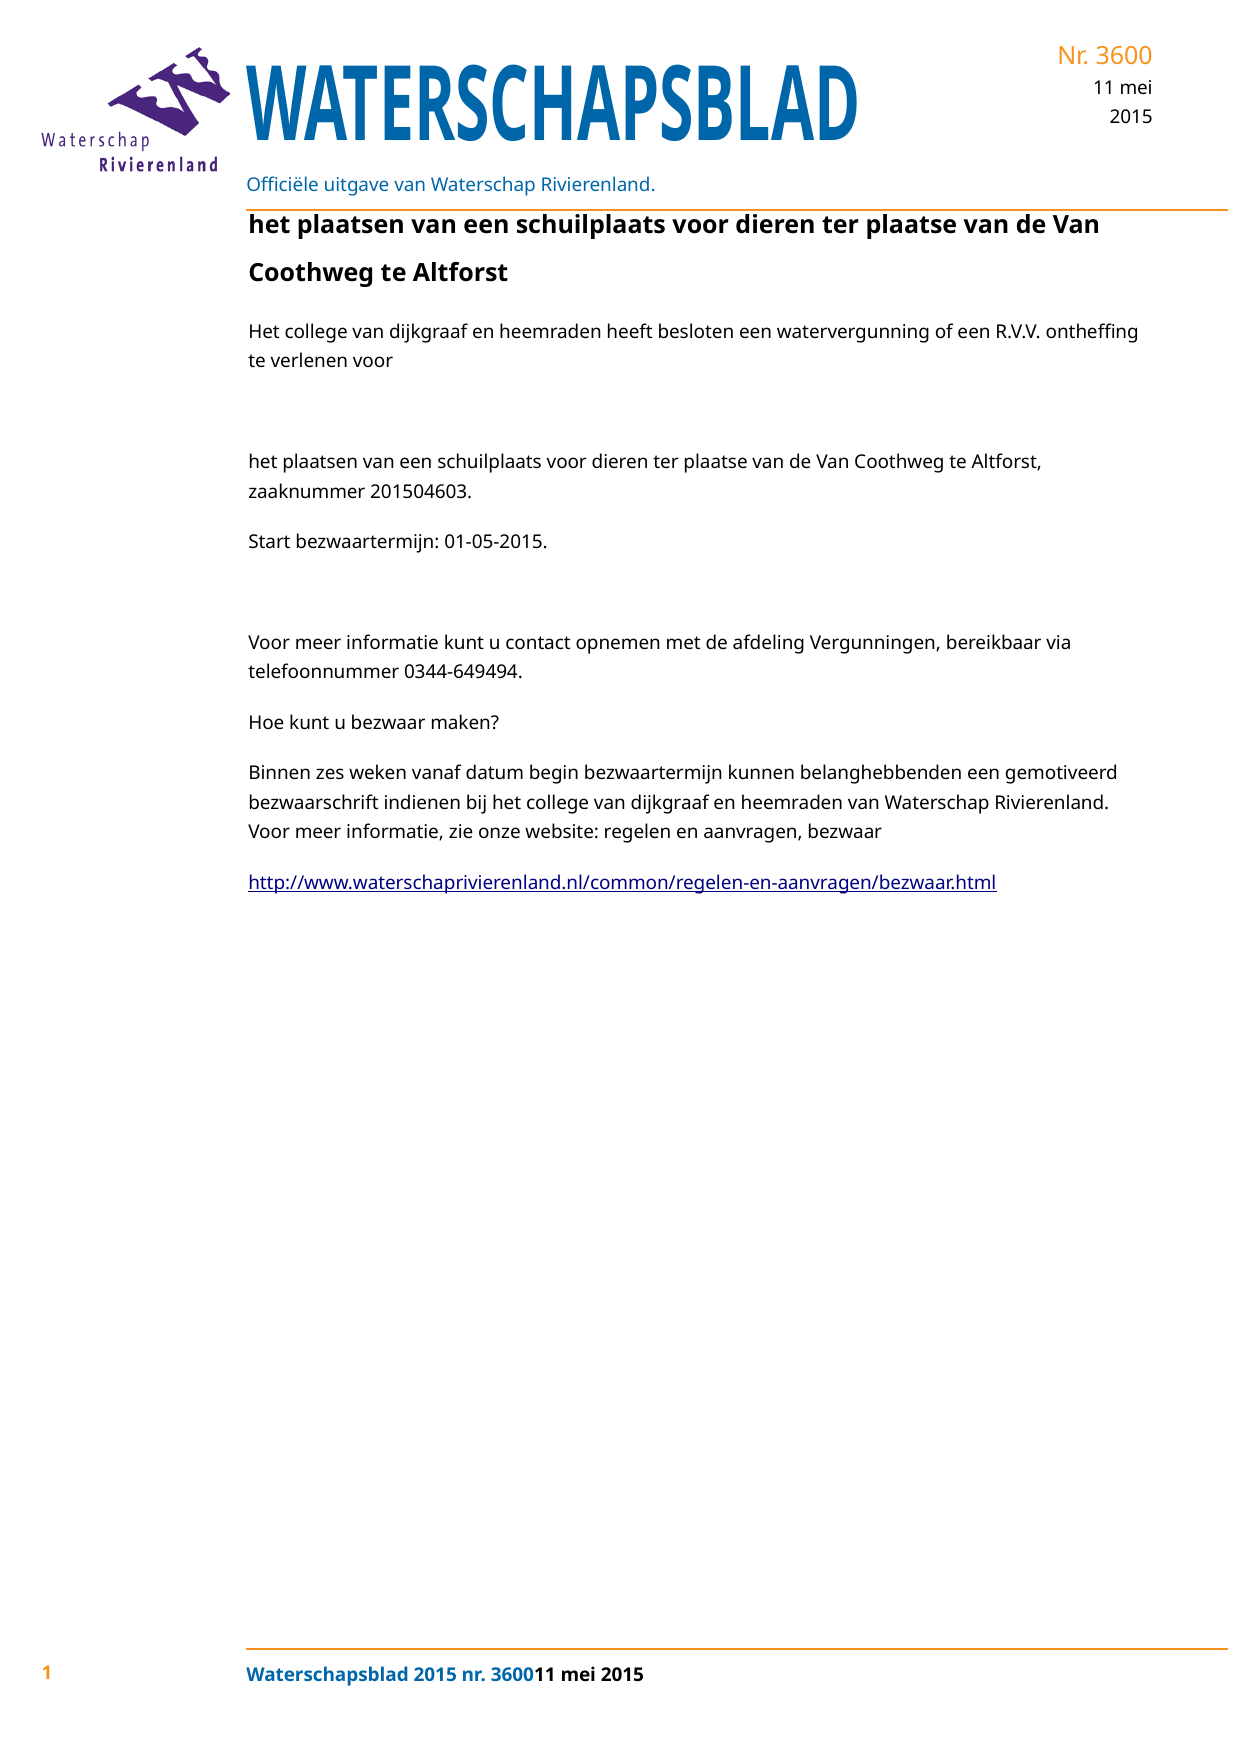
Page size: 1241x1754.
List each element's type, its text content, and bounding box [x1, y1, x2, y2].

text Het college van dijkgraaf en heemraden heeft besloten een watervergunning of een R.V.V. ontheffing te verlenen voor [248, 318, 1152, 373]
text het plaatsen van een schuilplaats voor dieren ter plaatse van de Van Coothweg te Altforst [248, 211, 1152, 288]
text het plaatsen van een schuilplaats voor dieren ter plaatse van de Van Coothweg te Altforst, zaaknummer 201504603. [248, 448, 1152, 504]
text Start bezwaartermijn: 01-05-2015. [248, 528, 1152, 554]
text Hoe kunt u bezwaar maken? [248, 709, 1152, 735]
text Binnen zes weken vanaf datum begin bezwaartermijn kunnen belanghebbenden een gemotiveerd bezwaarschrift indienen bij het college van dijkgraaf en heemraden van Waterschap Rivierenland. Voor meer informatie, zie onze website: regelen en aanvragen, bezwaar [248, 759, 1152, 844]
text http://www.waterschaprivierenland.nl/common/regelen-en-aanvragen/bezwaar.html [248, 869, 1152, 895]
text Voor meer informatie kunt u contact opnemen met de afdeling Vergunningen, bereikbaar via telefoonnummer 0344-649494. [248, 629, 1152, 684]
picture [41, 47, 231, 172]
